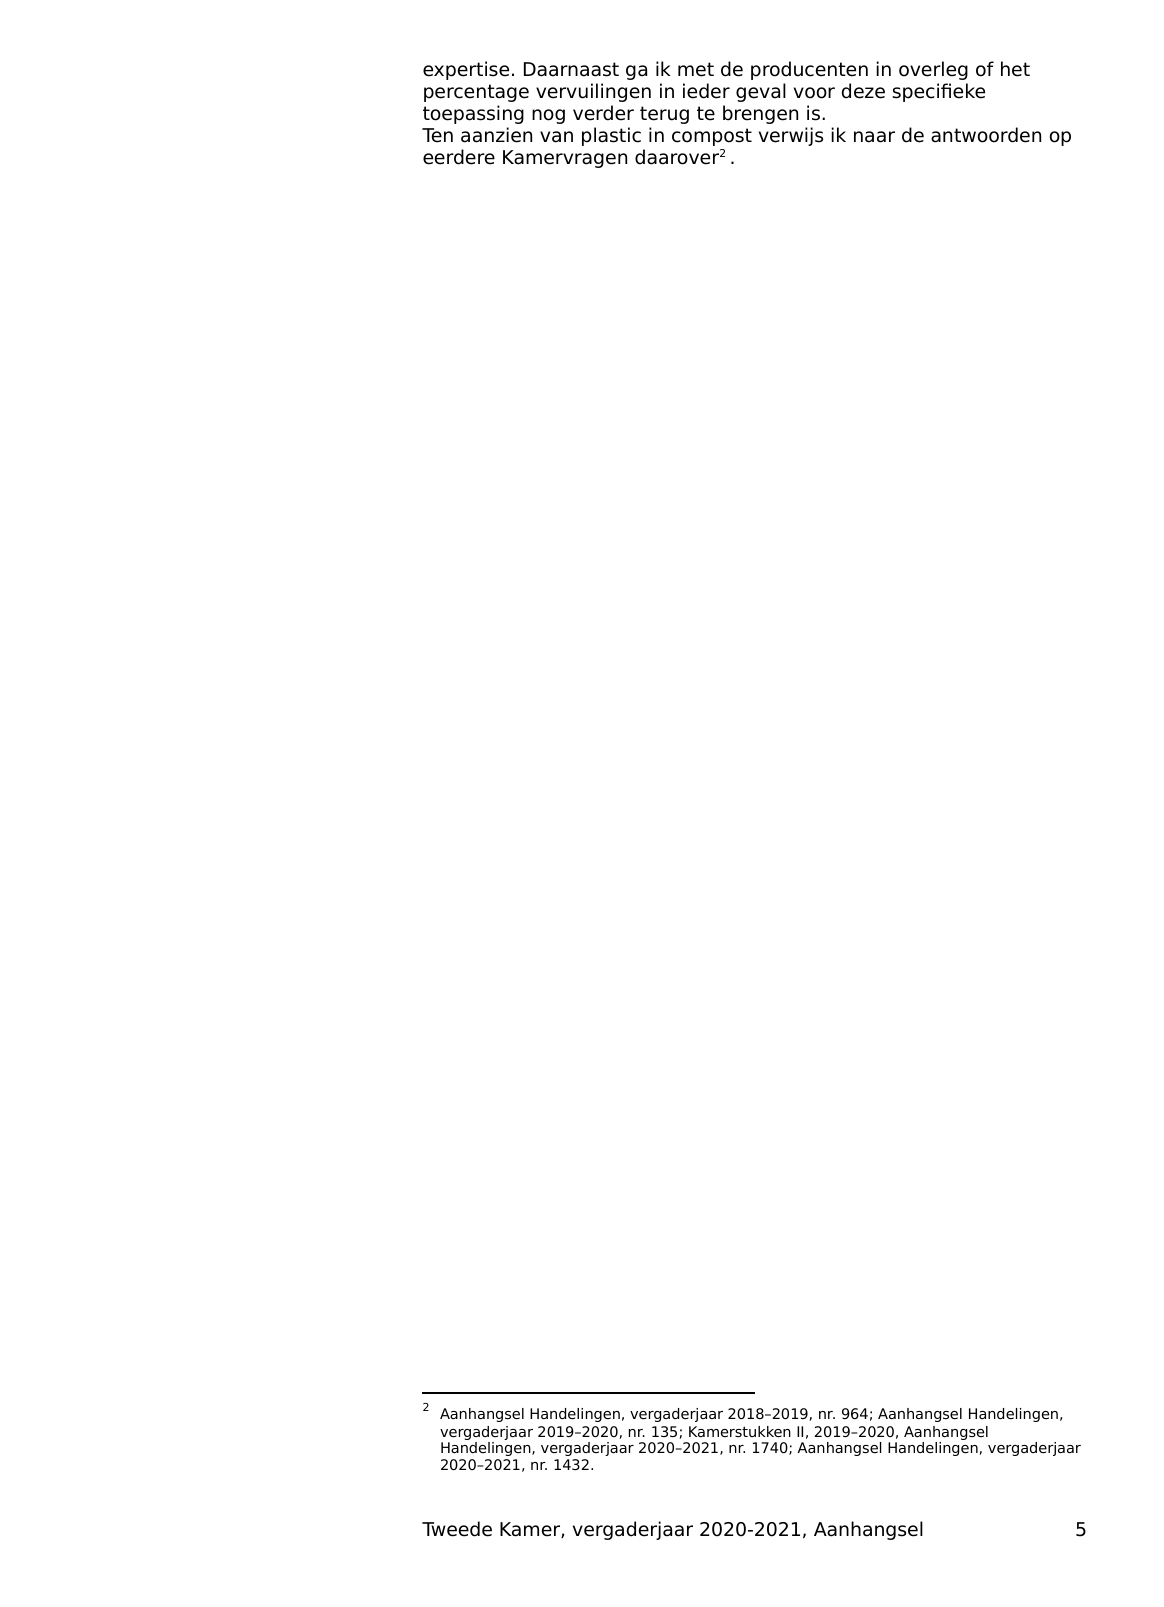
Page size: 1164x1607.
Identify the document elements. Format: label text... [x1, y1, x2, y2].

text Ten aanzien van plastic in compost verwijs ik naar de antwoorden op eerdere Kamervragen daarover. [422, 125, 1087, 169]
text Aanhangsel Handelingen, vergaderjaar 2018–2019, nr. 964; Aanhangsel Handelingen, vergaderjaar 2019–2020, nr. 135; Kamerstukken II, 2019–2020, Aanhangsel Handelingen, vergaderjaar 2020–2021, nr. 1740; Aanhangsel Handelingen, vergaderjaar 2020–2021, nr. 1432. [422, 1402, 1087, 1474]
text expertise. Daarnaast ga ik met de producenten in overleg of het percentage vervuilingen in ieder geval voor deze specifieke toepassing nog verder terug te brengen is. [422, 59, 1087, 125]
